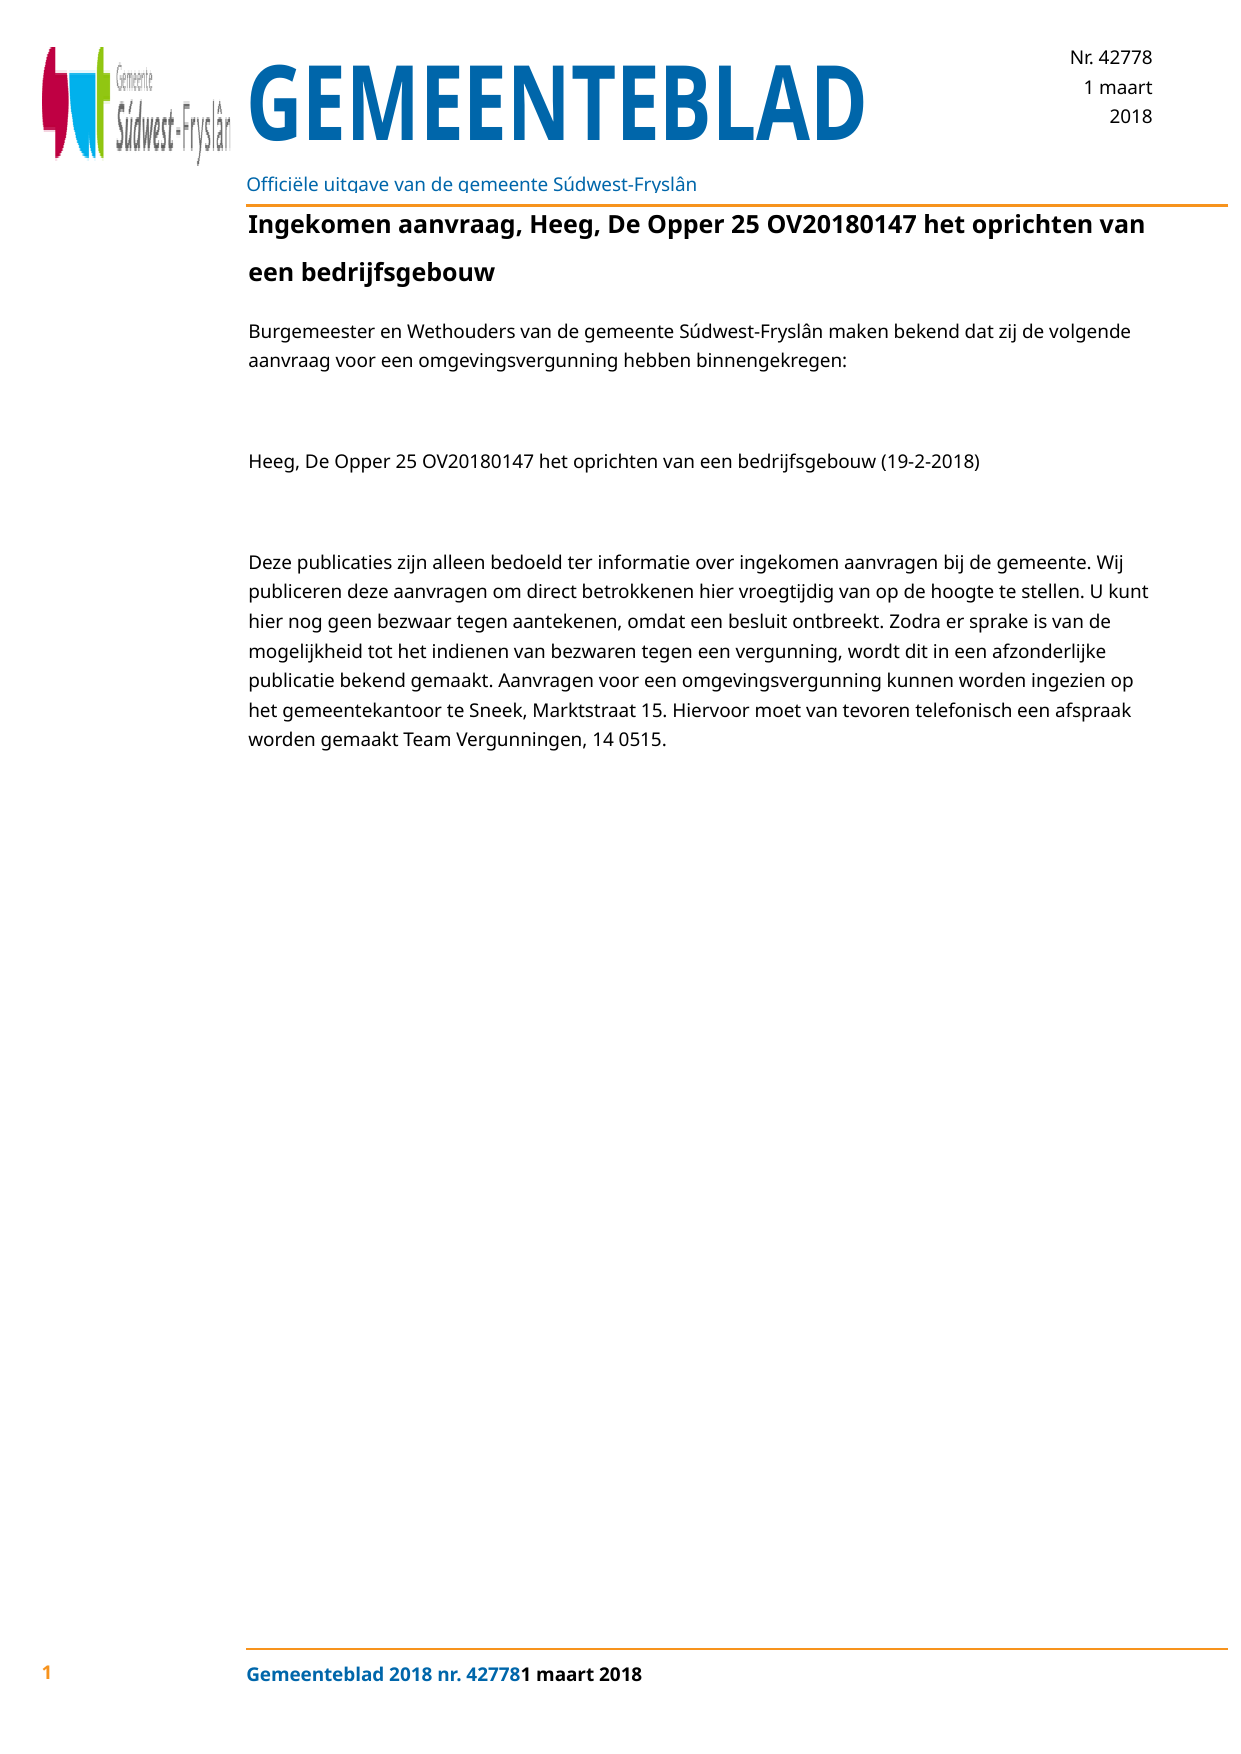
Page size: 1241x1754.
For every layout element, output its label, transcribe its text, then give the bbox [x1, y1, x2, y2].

text Deze publicaties zijn alleen bedoeld ter informatie over ingekomen aanvragen bij de gemeente. Wij publiceren deze aanvragen om direct betrokkenen hier vroegtijdig van op de hoogte te stellen. U kunt hier nog geen bezwaar tegen aantekenen, omdat een besluit ontbreekt. Zodra er sprake is van de mogelijkheid tot het indienen van bezwaren tegen een vergunning, wordt dit in een afzonderlijke publicatie bekend gemaakt. Aanvragen voor een omgevingsvergunning kunnen worden ingezien op het gemeentekantoor te Sneek, Marktstraat 15. Hiervoor moet van tevoren telefonisch een afspraak worden gemaakt Team Vergunningen, 14 0515. [248, 549, 1152, 752]
text Heeg, De Opper 25 OV20180147 het oprichten van een bedrijfsgebouw (19-2-2018) [248, 448, 1152, 474]
text Ingekomen aanvraag, Heeg, De Opper 25 OV20180147 het oprichten van een bedrijfsgebouw [248, 207, 1152, 288]
text Burgemeester en Wethouders van de gemeente Súdwest-Fryslân maken bekend dat zij de volgende aanvraag voor een omgevingsvergunning hebben binnengekregen: [248, 318, 1152, 373]
picture [41, 47, 231, 172]
